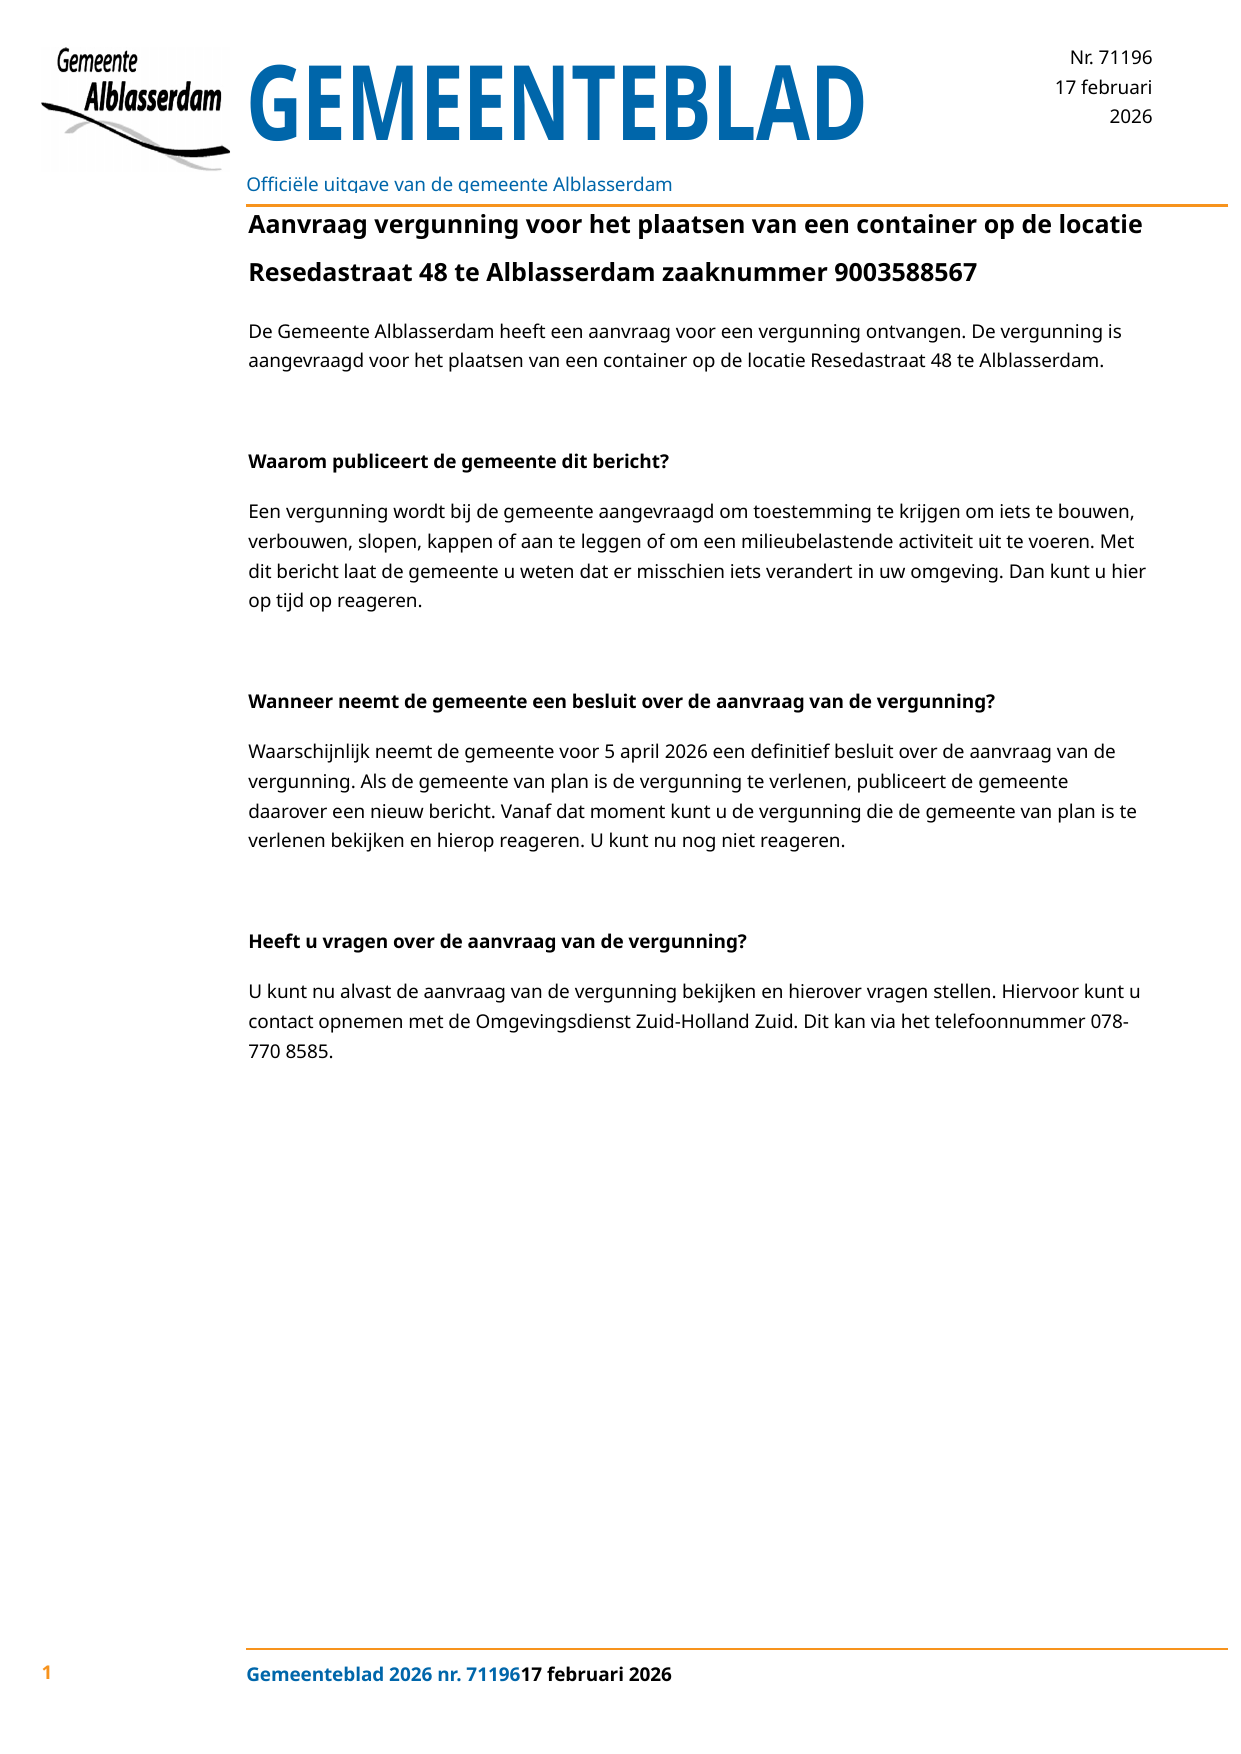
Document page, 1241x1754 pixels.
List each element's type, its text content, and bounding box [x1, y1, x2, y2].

text Heeft u vragen over de aanvraag van de vergunning? [248, 928, 1152, 954]
text U kunt nu alvast de aanvraag van de vergunning bekijken en hierover vragen stellen. Hiervoor kunt u contact opnemen met de Omgevingsdienst Zuid-Holland Zuid. Dit kan via het telefoonnummer 078-770 8585. [248, 979, 1152, 1064]
text Waarom publiceert de gemeente dit bericht? [248, 448, 1152, 474]
text De Gemeente Alblasserdam heeft een aanvraag voor een vergunning ontvangen. De vergunning is aangevraagd voor het plaatsen van een container op de locatie Resedastraat 48 te Alblasserdam. [248, 318, 1152, 373]
text Aanvraag vergunning voor het plaatsen van een container op de locatie Resedastraat 48 te Alblasserdam zaaknummer 9003588567 [248, 207, 1152, 288]
text Wanneer neemt de gemeente een besluit over de aanvraag van de vergunning? [248, 688, 1152, 714]
picture [41, 47, 231, 172]
text Een vergunning wordt bij de gemeente aangevraagd om toestemming te krijgen om iets te bouwen, verbouwen, slopen, kappen of aan te leggen of om een milieubelastende activiteit uit te voeren. Met dit bericht laat de gemeente u weten dat er misschien iets verandert in uw omgeving. Dan kunt u hier op tijd op reageren. [248, 499, 1152, 613]
text Waarschijnlijk neemt de gemeente voor 5 april 2026 een definitief besluit over de aanvraag van de vergunning. Als de gemeente van plan is de vergunning te verlenen, publiceert de gemeente daarover een nieuw bericht. Vanaf dat moment kunt u de vergunning die de gemeente van plan is te verlenen bekijken en hierop reageren. U kunt nu nog niet reageren. [248, 739, 1152, 853]
